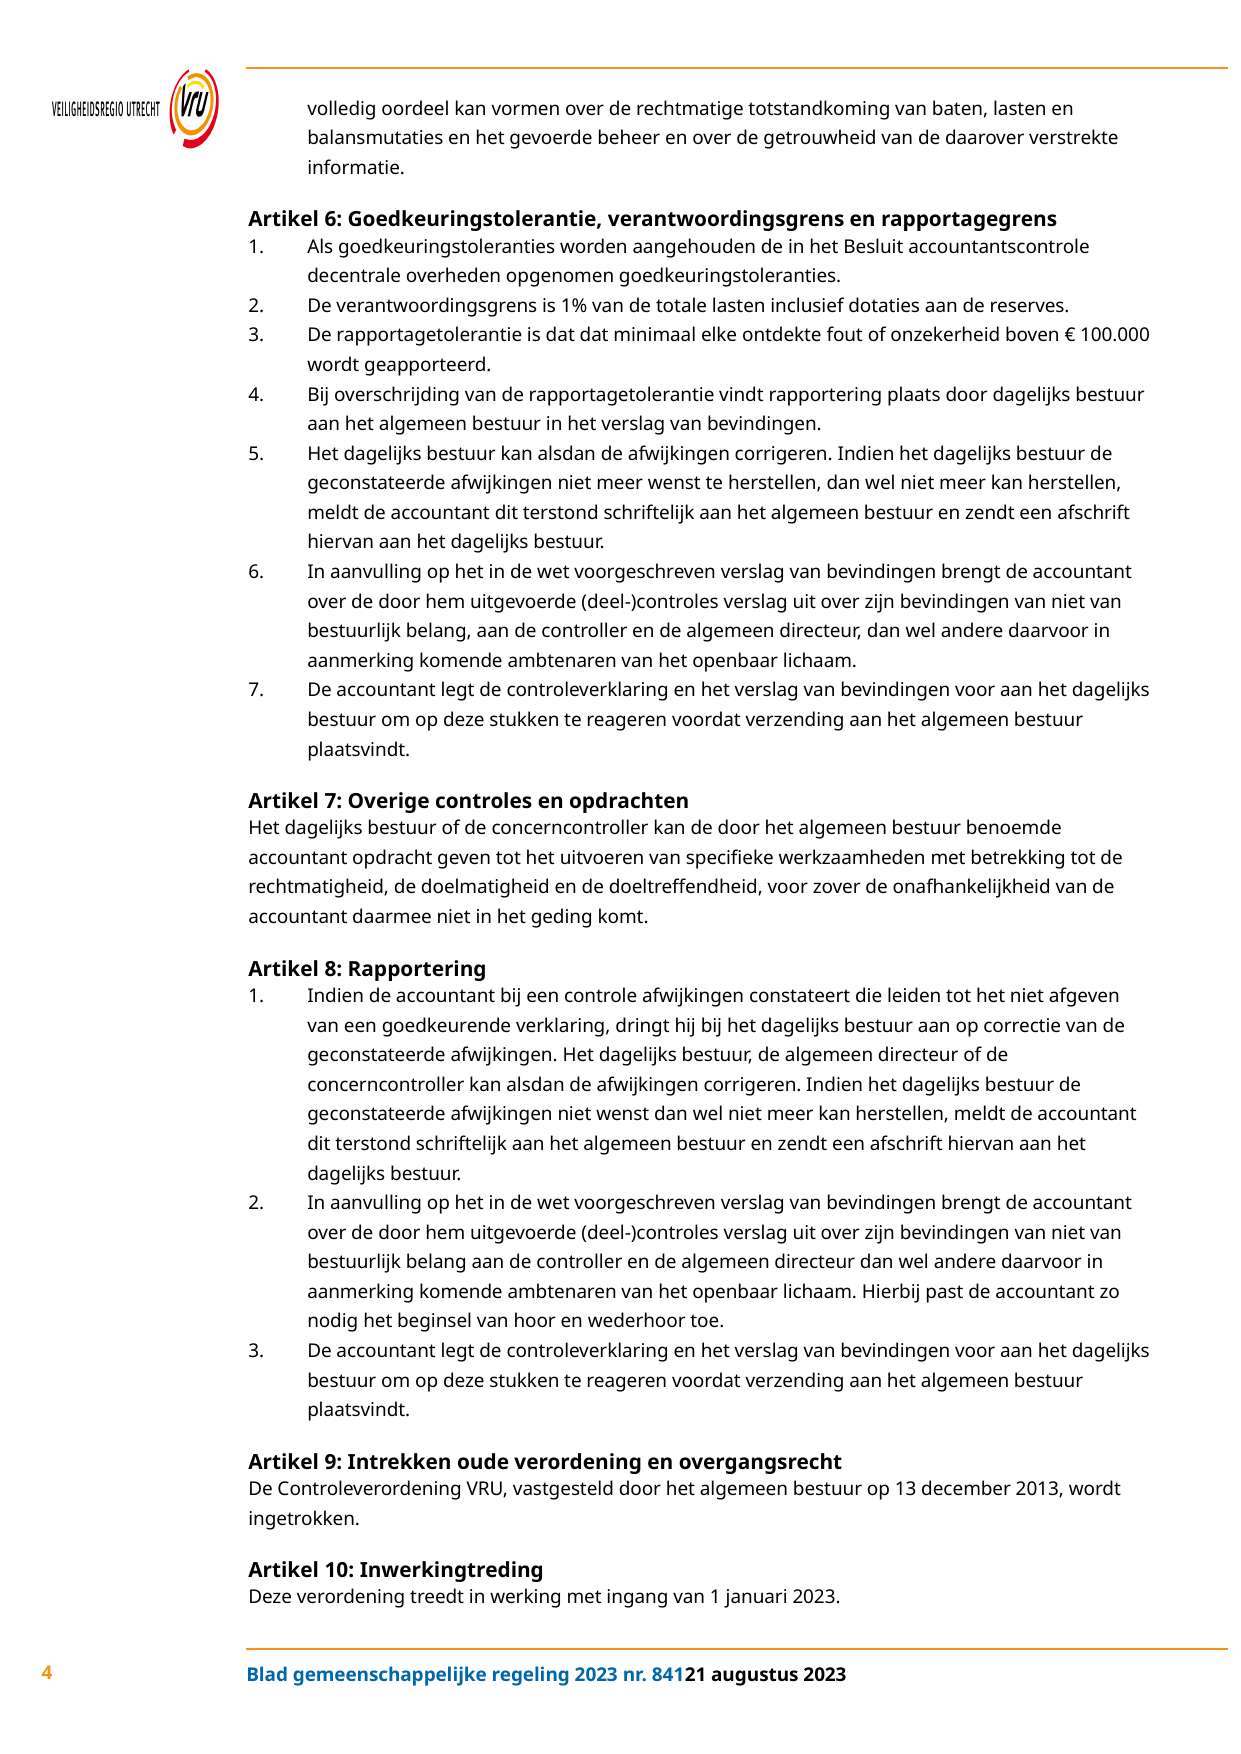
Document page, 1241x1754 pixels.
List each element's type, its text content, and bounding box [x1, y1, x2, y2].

text Artikel 10: Inwerkingtreding [248, 1555, 1152, 1584]
text Artikel 7: Overige controles en opdrachten [248, 786, 1152, 814]
text Artikel 6: Goedkeuringstolerantie, verantwoordingsgrens en rapportagegrens [248, 204, 1152, 233]
text De Controleverordening VRU, vastgesteld door het algemeen bestuur op 13 december 2013, wordt ingetrokken. [248, 1475, 1152, 1531]
list In aanvulling op het in de wet voorgeschreven verslag van bevindingen brengt de accountant over de door hem uitgevoerde (deel-)controles verslag uit over zijn bevindingen van niet van bestuurlijk belang aan de controller en de algemeen directeur dan wel andere daarvoor in aanmerking komende ambtenaren van het openbaar lichaam. Hierbij past de accountant zo nodig het beginsel van hoor en wederhoor toe. [248, 1189, 1152, 1333]
text Het dagelijks bestuur of de concerncontroller kan de door het algemeen bestuur benoemde accountant opdracht geven tot het uitvoeren van specifieke werkzaamheden met betrekking tot de rechtmatigheid, de doelmatigheid en de doeltreffendheid, voor zover de onafhankelijkheid van de accountant daarmee niet in het geding komt. [248, 814, 1152, 929]
text Artikel 8: Rapportering [248, 954, 1152, 982]
picture [41, 47, 231, 172]
list volledig oordeel kan vormen over de rechtmatige totstandkoming van baten, lasten en balansmutaties en het gevoerde beheer en over de getrouwheid van de daarover verstrekte informatie. [248, 95, 1152, 180]
list De verantwoordingsgrens is 1% van de totale lasten inclusief dotaties aan de reserves. [248, 292, 1152, 318]
text Deze verordening treedt in werking met ingang van 1 januari 2023. [248, 1584, 1152, 1609]
list De rapportagetolerantie is dat dat minimaal elke ontdekte fout of onzekerheid boven € 100.000 wordt geapporteerd. [248, 322, 1152, 377]
text Artikel 9: Intrekken oude verordening en overgangsrecht [248, 1447, 1152, 1475]
list Als goedkeuringstoleranties worden aangehouden de in het Besluit accountantscontrole decentrale overheden opgenomen goedkeuringstoleranties. [248, 233, 1152, 288]
list Indien de accountant bij een controle afwijkingen constateert die leiden tot het niet afgeven van een goedkeurende verklaring, dringt hij bij het dagelijks bestuur aan op correctie van de geconstateerde afwijkingen. Het dagelijks bestuur, de algemeen directeur of de concerncontroller kan alsdan de afwijkingen corrigeren. Indien het dagelijks bestuur de geconstateerde afwijkingen niet wenst dan wel niet meer kan herstellen, meldt de accountant dit terstond schriftelijk aan het algemeen bestuur en zendt een afschrift hiervan aan het dagelijks bestuur. [248, 982, 1152, 1185]
list Bij overschrijding van de rapportagetolerantie vindt rapportering plaats door dagelijks bestuur aan het algemeen bestuur in het verslag van bevindingen. [248, 381, 1152, 436]
list In aanvulling op het in de wet voorgeschreven verslag van bevindingen brengt de accountant over de door hem uitgevoerde (deel-)controles verslag uit over zijn bevindingen van niet van bestuurlijk belang, aan de controller en de algemeen directeur, dan wel andere daarvoor in aanmerking komende ambtenaren van het openbaar lichaam. [248, 558, 1152, 673]
list De accountant legt de controleverklaring en het verslag van bevindingen voor aan het dagelijks bestuur om op deze stukken te reageren voordat verzending aan het algemeen bestuur plaatsvindt. [248, 677, 1152, 761]
list De accountant legt de controleverklaring en het verslag van bevindingen voor aan het dagelijks bestuur om op deze stukken te reageren voordat verzending aan het algemeen bestuur plaatsvindt. [248, 1337, 1152, 1422]
list Het dagelijks bestuur kan alsdan de afwijkingen corrigeren. Indien het dagelijks bestuur de geconstateerde afwijkingen niet meer wenst te herstellen, dan wel niet meer kan herstellen, meldt de accountant dit terstond schriftelijk aan het algemeen bestuur en zendt een afschrift hiervan aan het dagelijks bestuur. [248, 440, 1152, 554]
